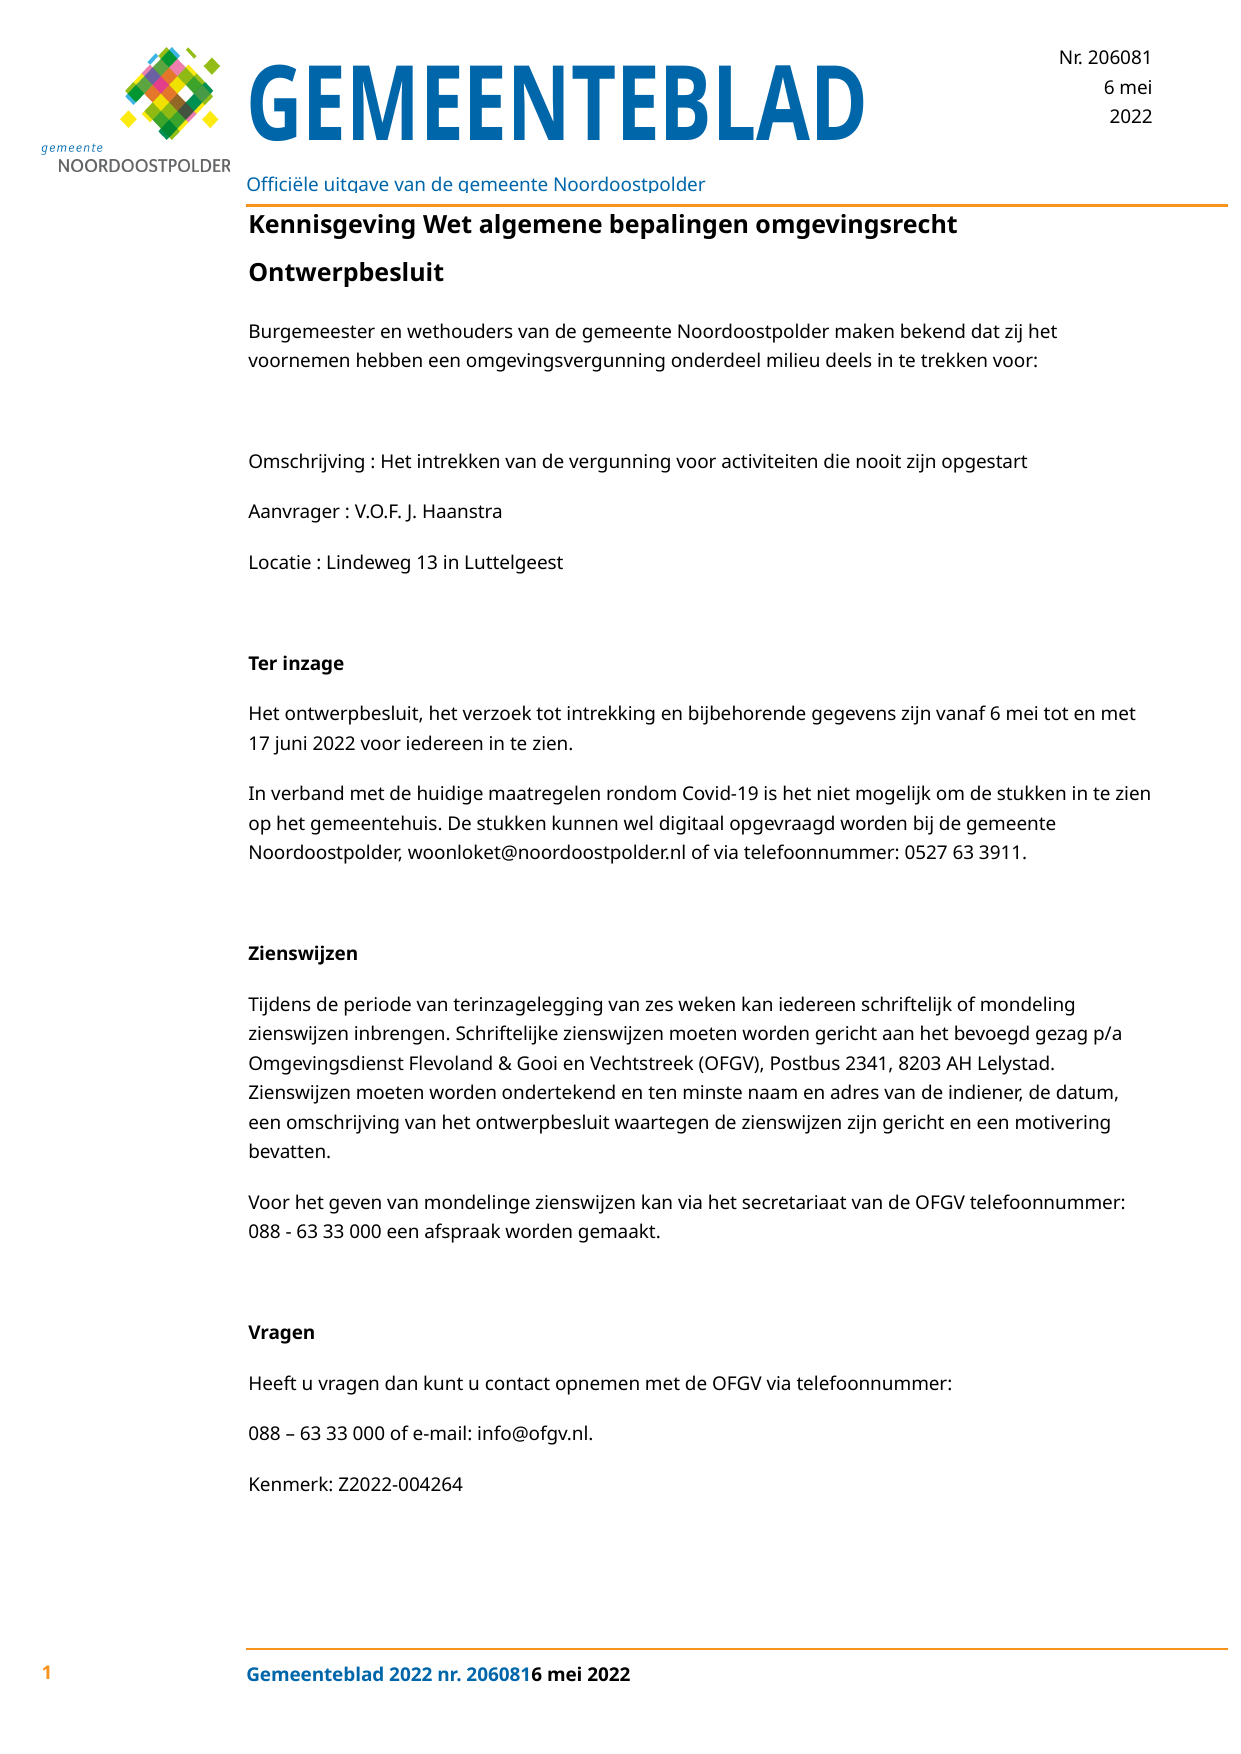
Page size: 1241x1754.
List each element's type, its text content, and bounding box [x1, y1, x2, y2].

text Het ontwerpbesluit, het verzoek tot intrekking en bijbehorende gegevens zijn vanaf 6 mei tot en met 17 juni 2022 voor iedereen in te zien. [248, 700, 1152, 756]
picture [41, 47, 231, 172]
text Locatie : Lindeweg 13 in Luttelgeest [248, 549, 1152, 575]
text Burgemeester en wethouders van de gemeente Noordoostpolder maken bekend dat zij het voornemen hebben een omgevingsvergunning onderdeel milieu deels in te trekken voor: [248, 318, 1152, 373]
text Zienswijzen [248, 940, 1152, 966]
text Tijdens de periode van terinzagelegging van zes weken kan iedereen schriftelijk of mondeling zienswijzen inbrengen. Schriftelijke zienswijzen moeten worden gericht aan het bevoegd gezag p/a Omgevingsdienst Flevoland & Gooi en Vechtstreek (OFGV), Postbus 2341, 8203 AH Lelystad. Zienswijzen moeten worden ondertekend en ten minste naam en adres van de indiener, de datum, een omschrijving van het ontwerpbesluit waartegen de zienswijzen zijn gericht en een motivering bevatten. [248, 991, 1152, 1164]
text Kenmerk: Z2022-004264 [248, 1471, 1152, 1497]
text Aanvrager : V.O.F. J. Haanstra [248, 499, 1152, 524]
text 088 – 63 33 000 of e-mail: info@ofgv.nl. [248, 1420, 1152, 1446]
text In verband met de huidige maatregelen rondom Covid-19 is het niet mogelijk om de stukken in te zien op het gemeentehuis. De stukken kunnen wel digitaal opgevraagd worden bij de gemeente Noordoostpolder, woonloket@noordoostpolder.nl of via telefoonnummer: 0527 63 3911. [248, 780, 1152, 865]
text Voor het geven van mondelinge zienswijzen kan via het secretariaat van de OFGV telefoonnummer: 088 - 63 33 000 een afspraak worden gemaakt. [248, 1189, 1152, 1244]
text Kennisgeving Wet algemene bepalingen omgevingsrecht Ontwerpbesluit [248, 207, 1152, 288]
text Vragen [248, 1319, 1152, 1345]
text Omschrijving : Het intrekken van de vergunning voor activiteiten die nooit zijn opgestart [248, 448, 1152, 474]
text Heeft u vragen dan kunt u contact opnemen met de OFGV via telefoonnummer: [248, 1370, 1152, 1396]
text Ter inzage [248, 650, 1152, 676]
